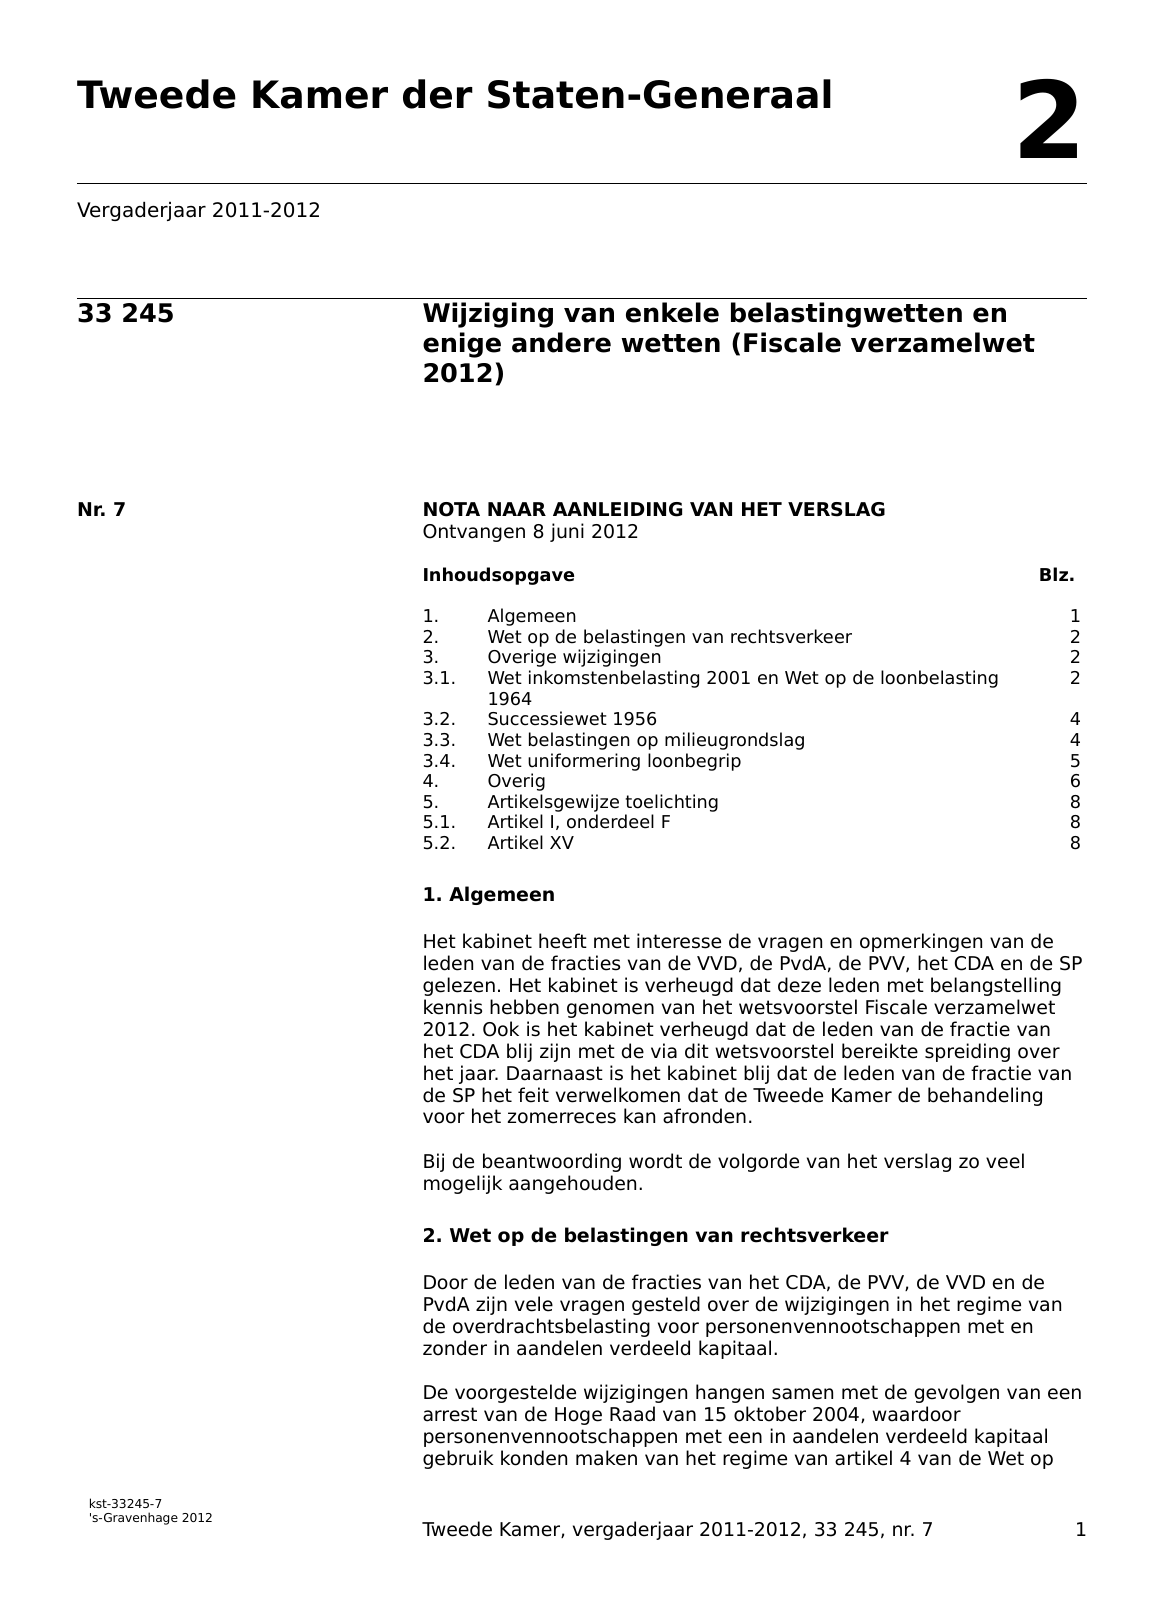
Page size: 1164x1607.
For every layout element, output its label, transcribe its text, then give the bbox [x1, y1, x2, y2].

subtitle 33 245 Wijziging van enkele belastingwetten en enige andere wetten (Fiscale verzamelwet 2012) [77, 299, 1087, 388]
text Door de leden van de fracties van het CDA, de PVV, de VVD en de PvdA zijn vele vragen gesteld over de wijzigingen in het regime van de overdrachtsbelasting voor personenvennootschappen met en zonder in aandelen verdeeld kapitaal. [422, 1272, 1087, 1359]
text kst-33245-7 [88, 1497, 323, 1511]
table_cell 3.2. [422, 709, 481, 730]
table_cell Vergaderjaar 2011-2012 [77, 184, 1087, 298]
table_cell 2. [422, 627, 481, 647]
table_cell 5.2. [422, 833, 481, 854]
table_cell [422, 586, 481, 606]
table_header Tweede Kamer der Staten-Generaal [77, 59, 886, 183]
table_cell Artikel XV [481, 833, 1013, 854]
table_header 2 [886, 59, 1087, 183]
table_cell Wet belastingen op milieugrondslag [481, 730, 1013, 751]
table_cell 2 [1013, 668, 1087, 709]
table_cell 3.3. [422, 730, 481, 751]
table_cell Artikel I, onderdeel F [481, 813, 1013, 833]
table_cell 2 [1013, 627, 1087, 647]
table_cell Artikelsgewijze toelichting [481, 792, 1013, 812]
text 's-Gravenhage 2012 [88, 1511, 323, 1525]
table_cell 5. [422, 792, 481, 812]
table_cell 4 [1013, 730, 1087, 751]
text Het kabinet heeft met interesse de vragen en opmerkingen van de leden van de fracties van de VVD, de PvdA, de PVV, het CDA en de SP gelezen. Het kabinet is verheugd dat deze leden met belangstelling kennis hebben genomen van het wetsvoorstel Fiscale verzamelwet 2012. Ook is het kabinet verheugd dat de leden van de fractie van het CDA blij zijn met de via dit wetsvoorstel bereikte spreiding over het jaar. Daarnaast is het kabinet blij dat de leden van de fractie van de SP het feit verwelkomen dat de Tweede Kamer de behandeling voor het zomerreces kan afronden. [422, 931, 1087, 1128]
text Ontvangen 8 juni 2012 [422, 521, 1087, 543]
table_cell 3.1. [422, 668, 481, 709]
table_cell 8 [1013, 792, 1087, 812]
table_cell 5.1. [422, 813, 481, 833]
table_cell 1. [422, 606, 481, 627]
table_header Blz. [1013, 565, 1087, 586]
table_cell 5 [1013, 751, 1087, 771]
subtitle Nr. 7 NOTA NAAR AANLEIDING VAN HET VERSLAG [77, 499, 1087, 521]
table_cell Overige wijzigingen [481, 648, 1013, 668]
table_cell Wet inkomstenbelasting 2001 en Wet op de loonbelasting 1964 [481, 668, 1013, 709]
text Bij de beantwoording wordt de volgorde van het verslag zo veel mogelijk aangehouden. [422, 1151, 1087, 1194]
subtitle 2. Wet op de belastingen van rechtsverkeer [422, 1224, 1087, 1247]
text De voorgestelde wijzigingen hangen samen met de gevolgen van een arrest van de Hoge Raad van 15 oktober 2004, waardoor personenvennootschappen met een in aandelen verdeeld kapitaal gebruik konden maken van het regime van artikel 4 van de Wet op [422, 1382, 1087, 1469]
table_cell Wet uniformering loonbegrip [481, 751, 1013, 771]
table_header Inhoudsopgave [422, 565, 1013, 586]
table_cell 8 [1013, 833, 1087, 854]
table_cell 3.4. [422, 751, 481, 771]
table_cell 1 [1013, 606, 1087, 627]
table_cell 6 [1013, 771, 1087, 792]
table_cell [1013, 586, 1087, 606]
table_cell [481, 586, 1013, 606]
subtitle 1. Algemeen [422, 884, 1087, 906]
table_cell 2 [1013, 648, 1087, 668]
table_cell 3. [422, 648, 481, 668]
table_cell Algemeen [481, 606, 1013, 627]
table_cell Successiewet 1956 [481, 709, 1013, 730]
table_cell 4. [422, 771, 481, 792]
table_cell 8 [1013, 813, 1087, 833]
table_cell Overig [481, 771, 1013, 792]
table_cell 4 [1013, 709, 1087, 730]
table_cell Wet op de belastingen van rechtsverkeer [481, 627, 1013, 647]
